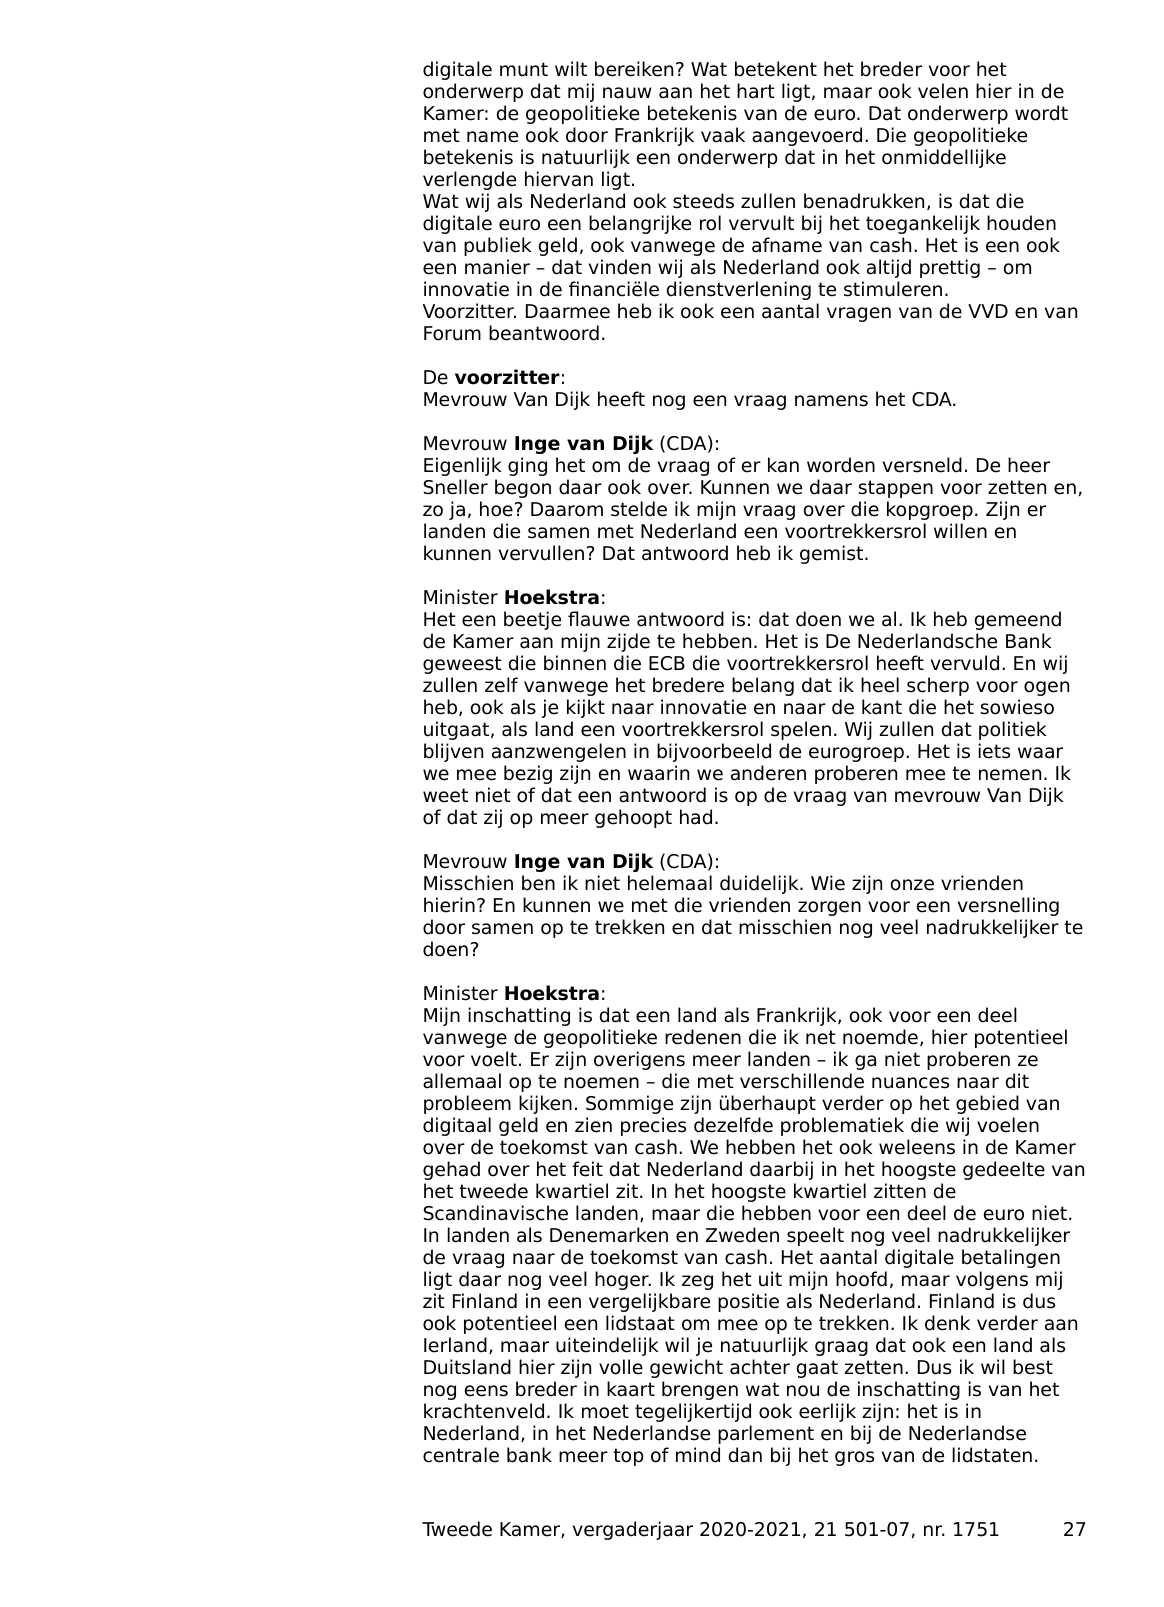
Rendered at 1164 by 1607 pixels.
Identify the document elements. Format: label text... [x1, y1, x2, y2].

text Mevrouw Inge van Dijk (CDA): [422, 851, 1087, 873]
text Minister Hoekstra: [422, 587, 1087, 609]
text Misschien ben ik niet helemaal duidelijk. Wie zijn onze vrienden hierin? En kunnen we met die vrienden zorgen voor een versnelling door samen op te trekken en dat misschien nog veel nadrukkelijker te doen? [422, 873, 1087, 961]
text Minister Hoekstra: [422, 983, 1087, 1005]
text Voorzitter. Daarmee heb ik ook een aantal vragen van de VVD en van Forum beantwoord. [422, 301, 1087, 345]
text digitale munt wilt bereiken? Wat betekent het breder voor het onderwerp dat mij nauw aan het hart ligt, maar ook velen hier in de Kamer: de geopolitieke betekenis van de euro. Dat onderwerp wordt met name ook door Frankrijk vaak aangevoerd. Die geopolitieke betekenis is natuurlijk een onderwerp dat in het onmiddellijke verlengde hiervan ligt. [422, 59, 1087, 191]
text De voorzitter: [422, 367, 1087, 389]
text Wat wij als Nederland ook steeds zullen benadrukken, is dat die digitale euro een belangrijke rol vervult bij het toegankelijk houden van publiek geld, ook vanwege de afname van cash. Het is een ook een manier – dat vinden wij als Nederland ook altijd prettig – om innovatie in de financiële dienstverlening te stimuleren. [422, 191, 1087, 301]
text Het een beetje flauwe antwoord is: dat doen we al. Ik heb gemeend de Kamer aan mijn zijde te hebben. Het is De Nederlandsche Bank geweest die binnen die ECB die voortrekkersrol heeft vervuld. En wij zullen zelf vanwege het bredere belang dat ik heel scherp voor ogen heb, ook als je kijkt naar innovatie en naar de kant die het sowieso uitgaat, als land een voortrekkersrol spelen. Wij zullen dat politiek blijven aanzwengelen in bijvoorbeeld de eurogroep. Het is iets waar we mee bezig zijn en waarin we anderen proberen mee te nemen. Ik weet niet of dat een antwoord is op de vraag van mevrouw Van Dijk of dat zij op meer gehoopt had. [422, 609, 1087, 829]
text Mijn inschatting is dat een land als Frankrijk, ook voor een deel vanwege de geopolitieke redenen die ik net noemde, hier potentieel voor voelt. Er zijn overigens meer landen – ik ga niet proberen ze allemaal op te noemen – die met verschillende nuances naar dit probleem kijken. Sommige zijn überhaupt verder op het gebied van digitaal geld en zien precies dezelfde problematiek die wij voelen over de toekomst van cash. We hebben het ook weleens in de Kamer gehad over het feit dat Nederland daarbij in het hoogste gedeelte van het tweede kwartiel zit. In het hoogste kwartiel zitten de Scandinavische landen, maar die hebben voor een deel de euro niet. In landen als Denemarken en Zweden speelt nog veel nadrukkelijker de vraag naar de toekomst van cash. Het aantal digitale betalingen ligt daar nog veel hoger. Ik zeg het uit mijn hoofd, maar volgens mij zit Finland in een vergelijkbare positie als Nederland. Finland is dus ook potentieel een lidstaat om mee op te trekken. Ik denk verder aan Ierland, maar uiteindelijk wil je natuurlijk graag dat ook een land als Duitsland hier zijn volle gewicht achter gaat zetten. Dus ik wil best nog eens breder in kaart brengen wat nou de inschatting is van het krachtenveld. Ik moet tegelijkertijd ook eerlijk zijn: het is in Nederland, in het Nederlandse parlement en bij de Nederlandse centrale bank meer top of mind dan bij het gros van de lidstaten. [422, 1005, 1087, 1467]
text Mevrouw Inge van Dijk (CDA): [422, 433, 1087, 455]
text Mevrouw Van Dijk heeft nog een vraag namens het CDA. [422, 389, 1087, 411]
text Eigenlijk ging het om de vraag of er kan worden versneld. De heer Sneller begon daar ook over. Kunnen we daar stappen voor zetten en, zo ja, hoe? Daarom stelde ik mijn vraag over die kopgroep. Zijn er landen die samen met Nederland een voortrekkersrol willen en kunnen vervullen? Dat antwoord heb ik gemist. [422, 455, 1087, 565]
